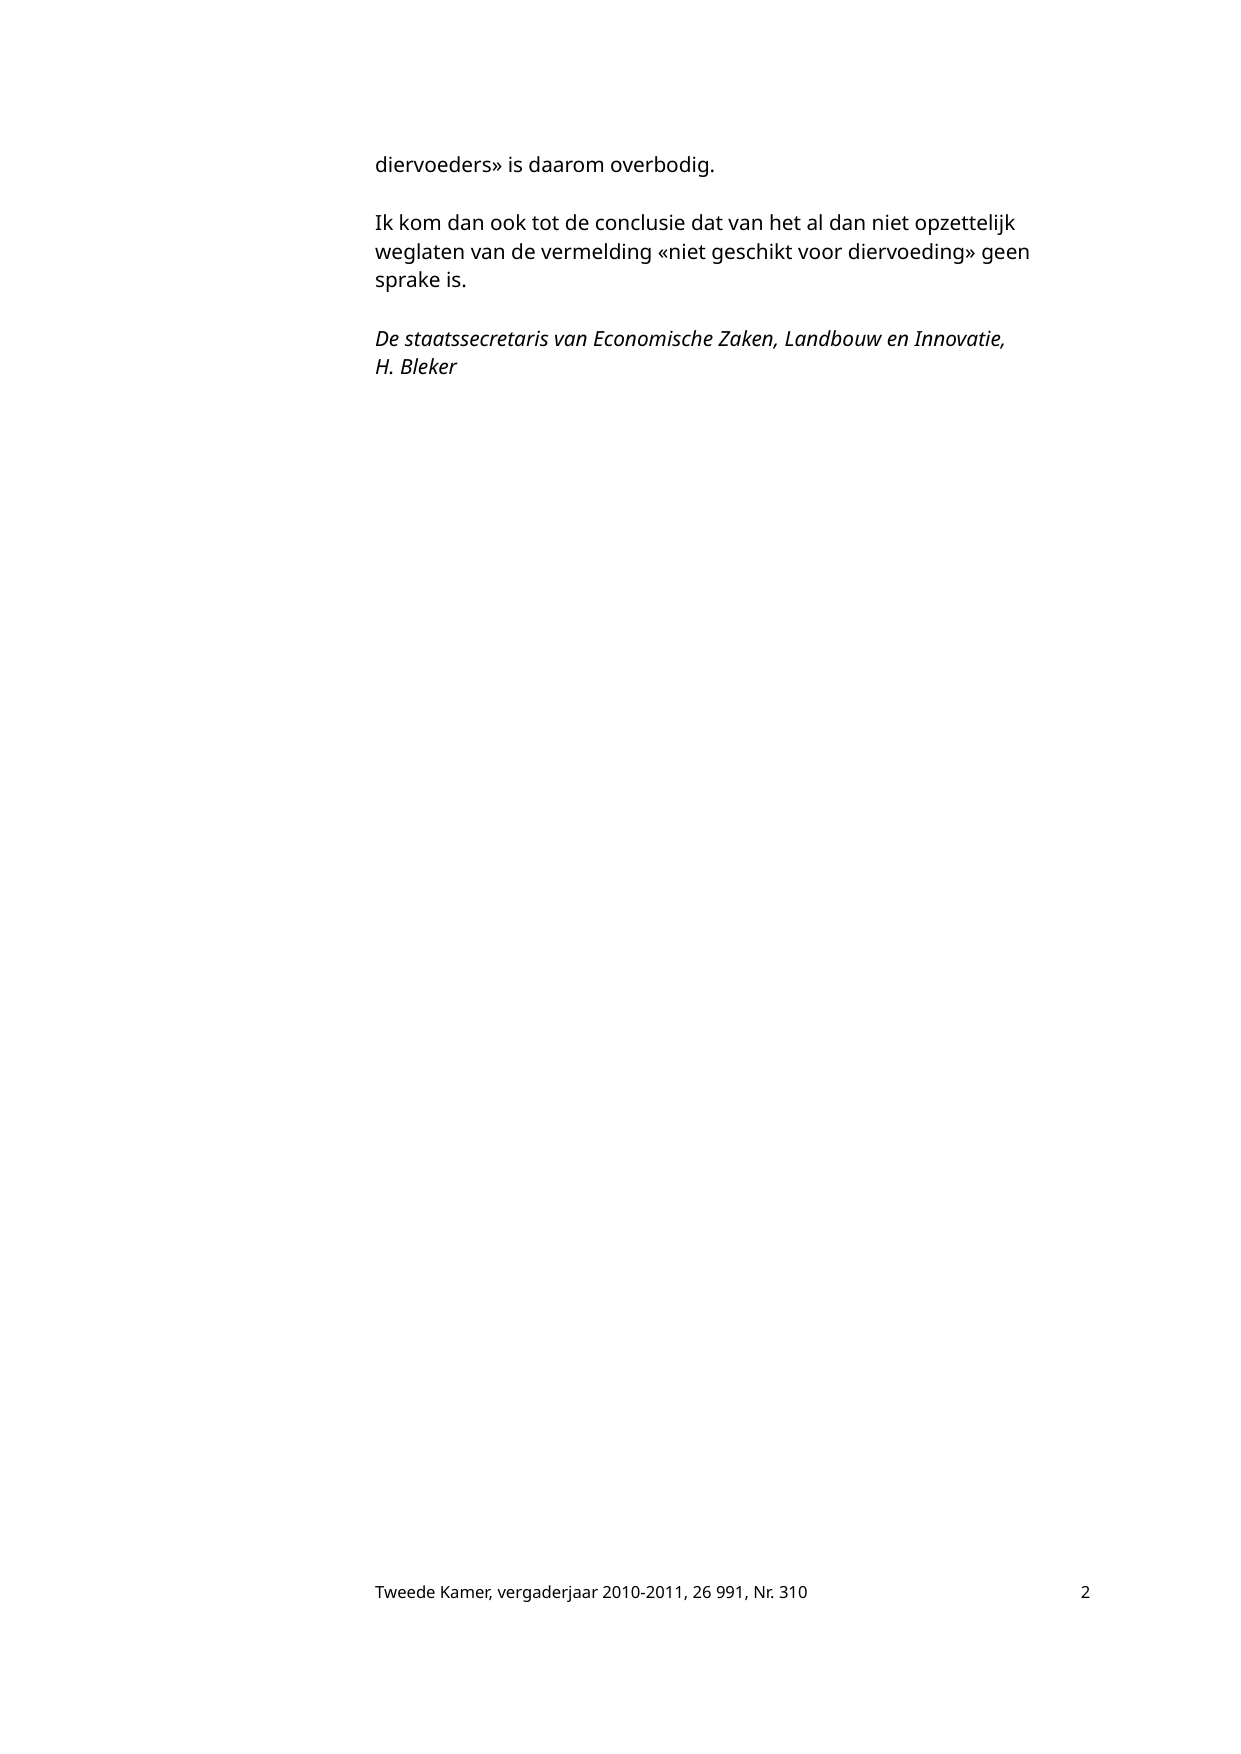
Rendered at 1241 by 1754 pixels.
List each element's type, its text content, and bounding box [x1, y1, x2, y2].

text Ik kom dan ook tot de conclusie dat van het al dan niet opzettelijk weglaten van de vermelding «niet geschikt voor diervoeding» geen sprake is. [375, 208, 1090, 294]
text diervoeders» is daarom overbodig. [375, 150, 1090, 178]
text De staatssecretaris van Economische Zaken, Landbouw en Innovatie, [375, 324, 1090, 352]
text H. Bleker [375, 352, 1090, 381]
